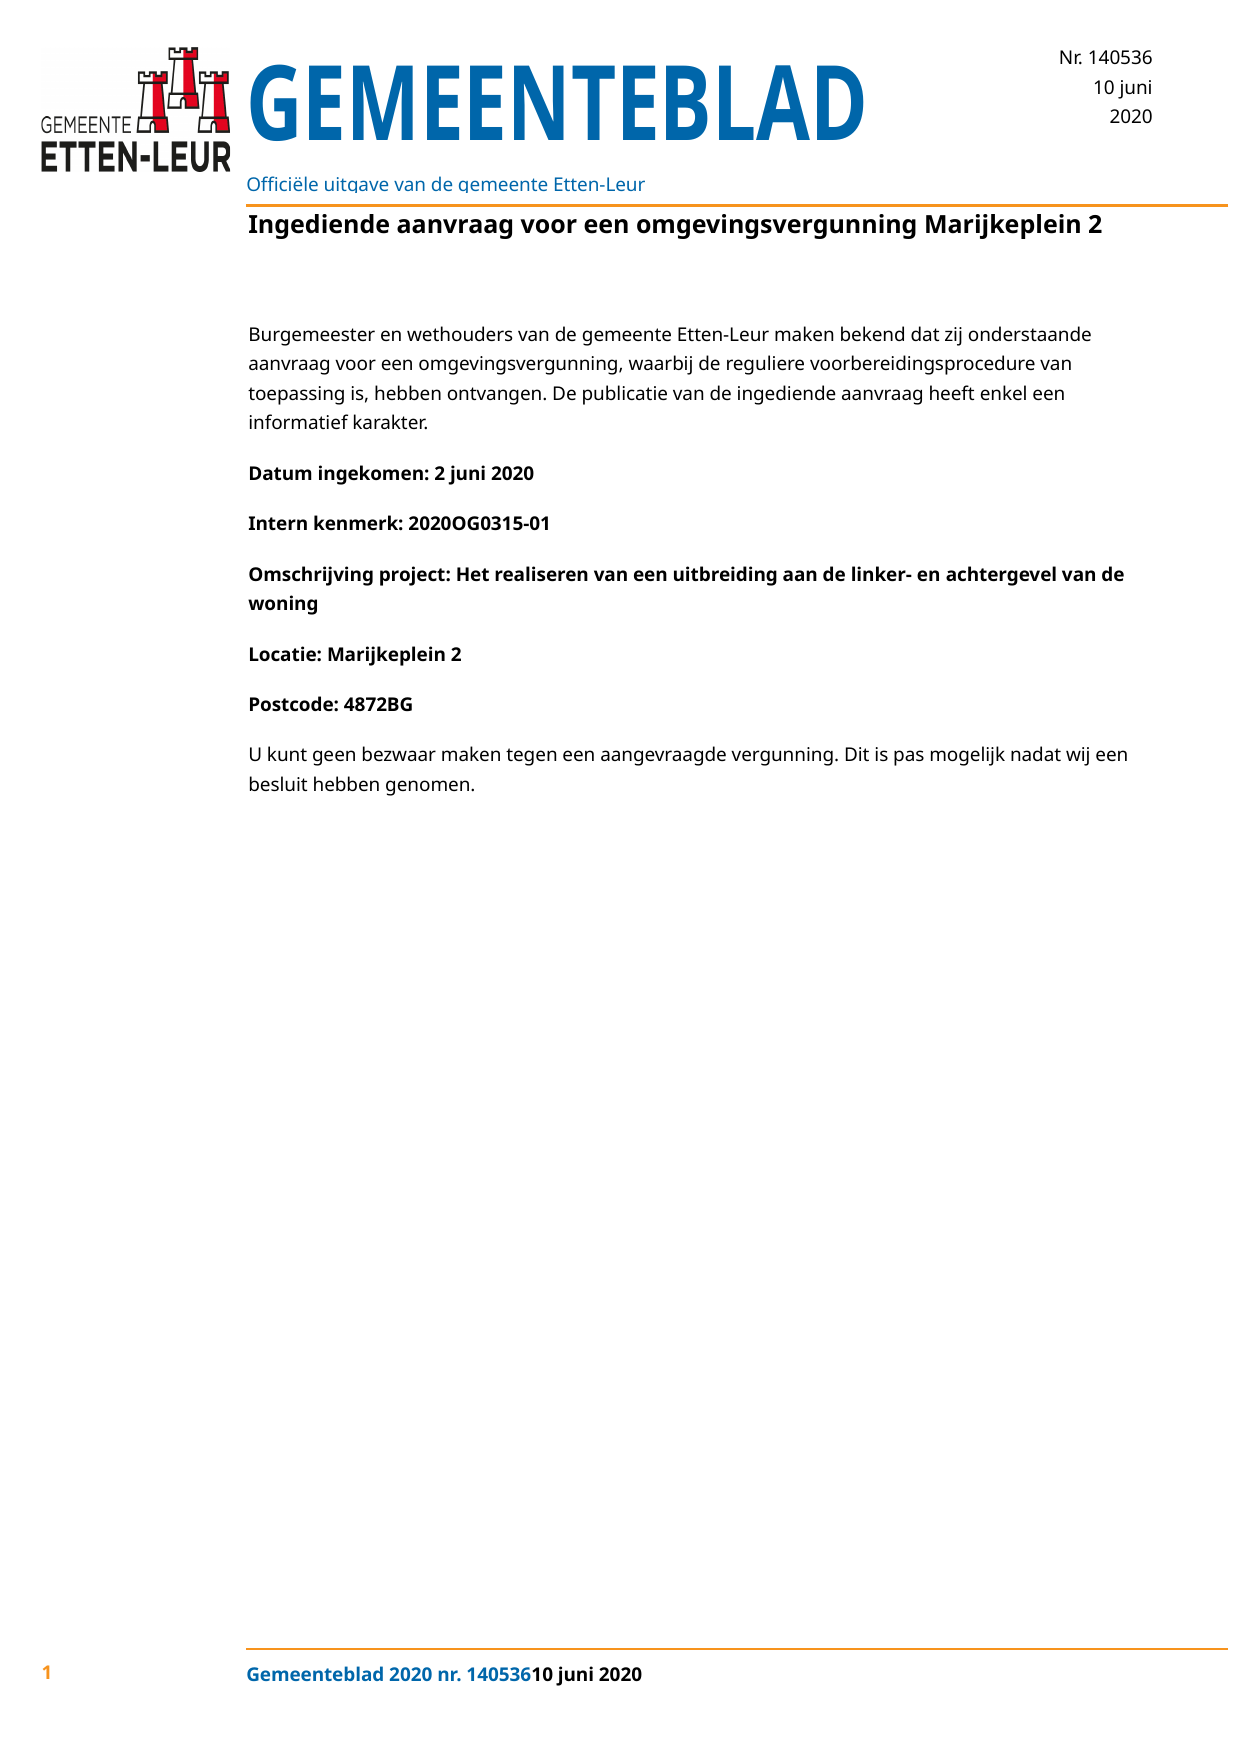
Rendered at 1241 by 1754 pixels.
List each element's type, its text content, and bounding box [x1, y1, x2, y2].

picture [41, 47, 231, 172]
text Omschrijving project: Het realiseren van een uitbreiding aan de linker- en achtergevel van de woning [248, 561, 1152, 616]
text Intern kenmerk: 2020OG0315-01 [248, 510, 1152, 536]
text Datum ingekomen: 2 juni 2020 [248, 460, 1152, 486]
text Ingediende aanvraag voor een omgevingsvergunning Marijkeplein 2 [248, 207, 1152, 241]
text Postcode: 4872BG [248, 691, 1152, 717]
text U kunt geen bezwaar maken tegen een aangevraagde vergunning. Dit is pas mogelijk nadat wij een besluit hebben genomen. [248, 742, 1152, 797]
text Locatie: Marijkeplein 2 [248, 641, 1152, 666]
text Burgemeester en wethouders van de gemeente Etten-Leur maken bekend dat zij onderstaande aanvraag voor een omgevingsvergunning, waarbij de reguliere voorbereidingsprocedure van toepassing is, hebben ontvangen. De publicatie van de ingediende aanvraag heeft enkel een informatief karakter. [248, 321, 1152, 435]
